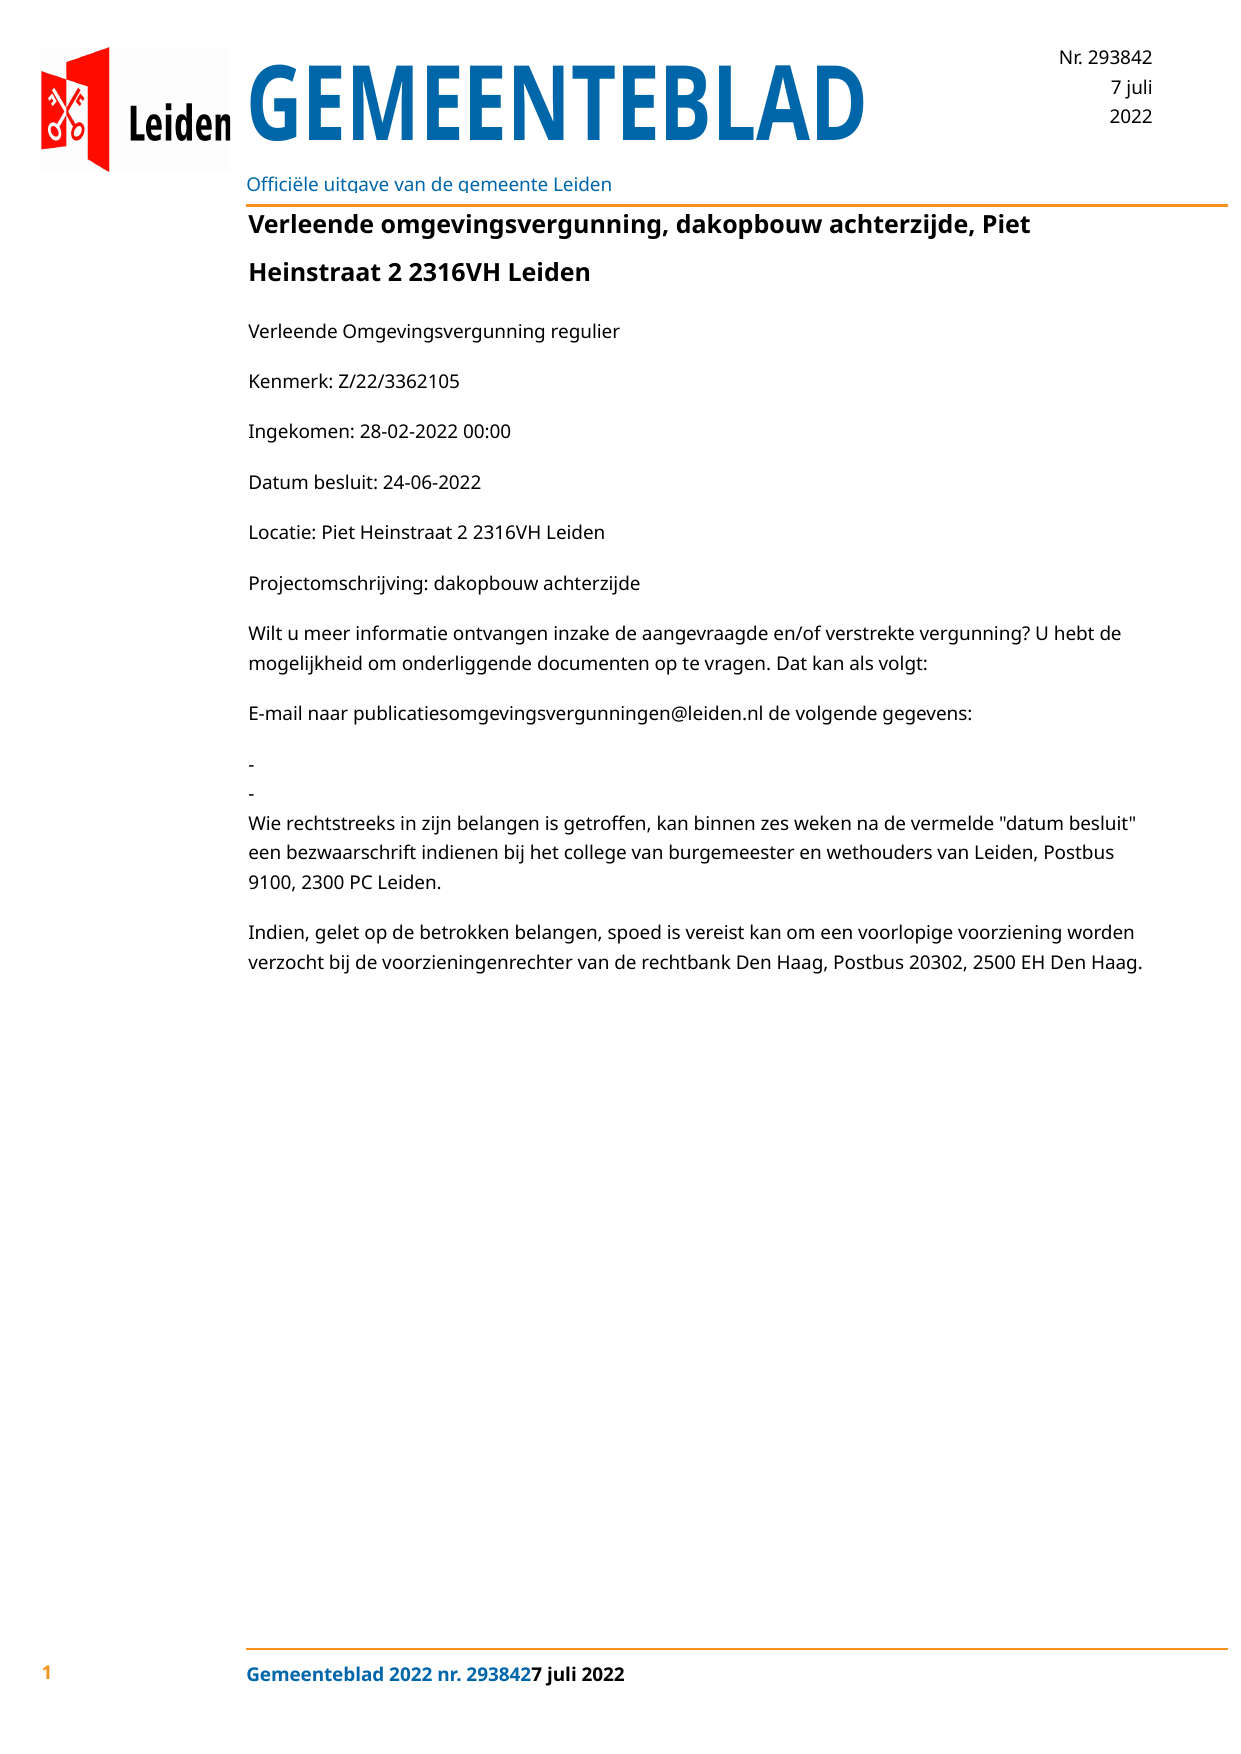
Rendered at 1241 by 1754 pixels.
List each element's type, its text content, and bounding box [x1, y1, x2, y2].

text Locatie: Piet Heinstraat 2 2316VH Leiden [248, 519, 1152, 545]
text Verleende Omgevingsvergunning regulier [248, 318, 1152, 344]
text E-mail naar publicatiesomgevingsvergunningen@leiden.nl de volgende gegevens: [248, 700, 1152, 726]
text Ingekomen: 28-02-2022 00:00 [248, 419, 1152, 444]
text Datum besluit: 24-06-2022 [248, 469, 1152, 495]
text Projectomschrijving: dakopbouw achterzijde [248, 570, 1152, 596]
text Verleende omgevingsvergunning, dakopbouw achterzijde, Piet Heinstraat 2 2316VH Leiden [248, 207, 1152, 288]
picture [41, 47, 231, 172]
text Indien, gelet op de betrokken belangen, spoed is vereist kan om een voorlopige voorziening worden verzocht bij de voorzieningenrechter van de rechtbank Den Haag, Postbus 20302, 2500 EH Den Haag. [248, 919, 1152, 975]
text Kenmerk: Z/22/3362105 [248, 368, 1152, 394]
text Wie rechtstreeks in zijn belangen is getroffen, kan binnen zes weken na de vermelde "datum besluit" een bezwaarschrift indienen bij het college van burgemeester en wethouders van Leiden, Postbus 9100, 2300 PC Leiden. [248, 810, 1152, 895]
text Wilt u meer informatie ontvangen inzake de aangevraagde en/of verstrekte vergunning? U hebt de mogelijkheid om onderliggende documenten op te vragen. Dat kan als volgt: [248, 620, 1152, 676]
